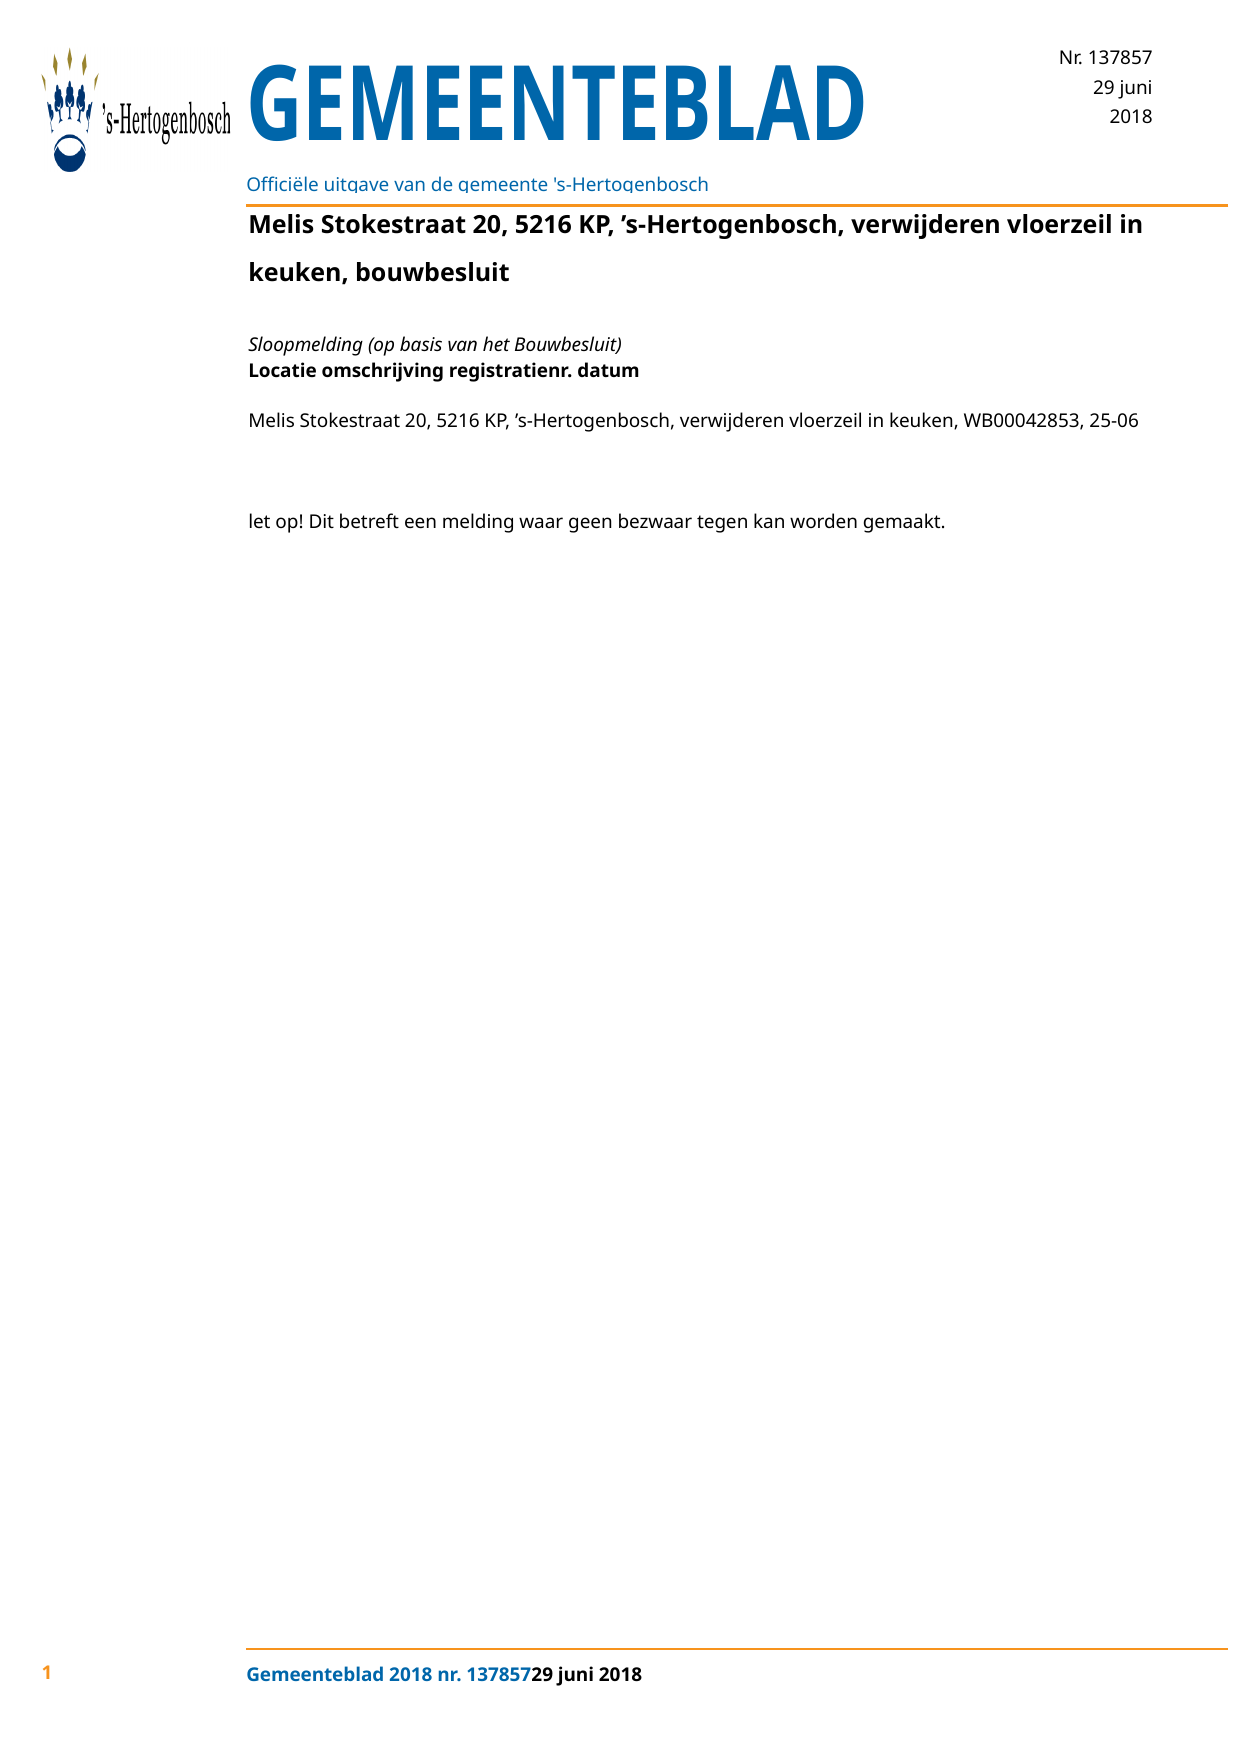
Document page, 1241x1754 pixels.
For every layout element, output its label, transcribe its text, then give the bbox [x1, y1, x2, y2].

picture [41, 47, 231, 172]
text Locatie omschrijving registratienr. datum [248, 357, 1152, 383]
text Sloopmelding (op basis van het Bouwbesluit) [248, 331, 1152, 357]
text Melis Stokestraat 20, 5216 KP, ’s-Hertogenbosch, verwijderen vloerzeil in keuken, WB00042853, 25-06 [248, 408, 1152, 433]
text Melis Stokestraat 20, 5216 KP, ’s-Hertogenbosch, verwijderen vloerzeil in keuken, bouwbesluit [248, 207, 1152, 288]
text let op! Dit betreft een melding waar geen bezwaar tegen kan worden gemaakt. [248, 508, 1152, 534]
